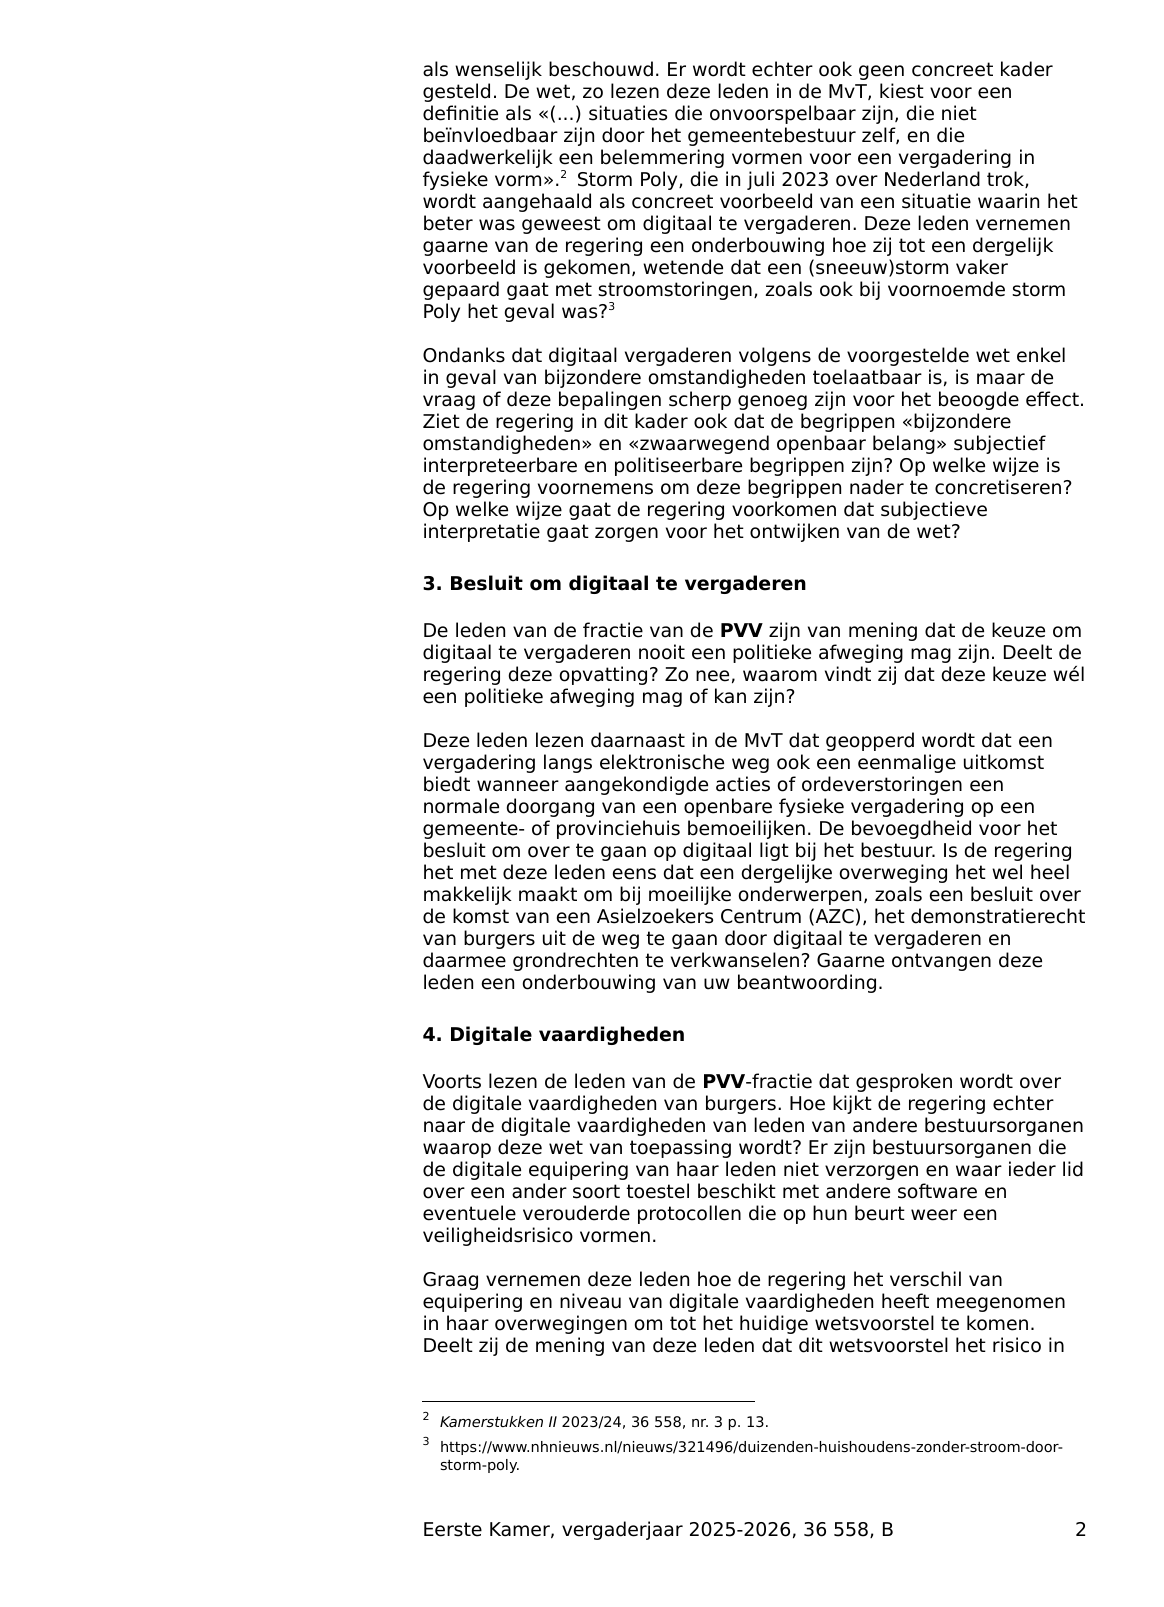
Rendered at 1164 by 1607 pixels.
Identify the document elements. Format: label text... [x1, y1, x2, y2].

text Graag vernemen deze leden hoe de regering het verschil van equipering en niveau van digitale vaardigheden heeft meegenomen in haar overwegingen om tot het huidige wetsvoorstel te komen. Deelt zij de mening van deze leden dat dit wetsvoorstel het risico in [422, 1269, 1087, 1357]
subtitle 4. Digitale vaardigheden [422, 1024, 1087, 1046]
subtitle 3. Besluit om digitaal te vergaderen [422, 573, 1087, 595]
text Kamerstukken II 2023/24, 36 558, nr. 3 p. 13. [422, 1410, 1087, 1432]
text Voorts lezen de leden van de PVV-fractie dat gesproken wordt over de digitale vaardigheden van burgers. Hoe kijkt de regering echter naar de digitale vaardigheden van leden van andere bestuursorganen waarop deze wet van toepassing wordt? Er zijn bestuursorganen die de digitale equipering van haar leden niet verzorgen en waar ieder lid over een ander soort toestel beschikt met andere software en eventuele verouderde protocollen die op hun beurt weer een veiligheidsrisico vormen. [422, 1071, 1087, 1246]
text https://www.nhnieuws.nl/nieuws/321496/duizenden-huishoudens-zonder-stroom-door-storm-poly. [422, 1435, 1087, 1474]
text De leden van de fractie van de PVV zijn van mening dat de keuze om digitaal te vergaderen nooit een politieke afweging mag zijn. Deelt de regering deze opvatting? Zo nee, waarom vindt zij dat deze keuze wél een politieke afweging mag of kan zijn? [422, 620, 1087, 708]
text Deze leden lezen daarnaast in de MvT dat geopperd wordt dat een vergadering langs elektronische weg ook een eenmalige uitkomst biedt wanneer aangekondigde acties of ordeverstoringen een normale doorgang van een openbare fysieke vergadering op een gemeente- of provinciehuis bemoeilijken. De bevoegdheid voor het besluit om over te gaan op digitaal ligt bij het bestuur. Is de regering het met deze leden eens dat een dergelijke overweging het wel heel makkelijk maakt om bij moeilijke onderwerpen, zoals een besluit over de komst van een Asielzoekers Centrum (AZC), het demonstratierecht van burgers uit de weg te gaan door digitaal te vergaderen en daarmee grondrechten te verkwanselen? Gaarne ontvangen deze leden een onderbouwing van uw beantwoording. [422, 730, 1087, 994]
text als wenselijk beschouwd. Er wordt echter ook geen concreet kader gesteld. De wet, zo lezen deze leden in de MvT, kiest voor een definitie als «(...) situaties die onvoorspelbaar zijn, die niet beïnvloedbaar zijn door het gemeentebestuur zelf, en die daadwerkelijk een belemmering vormen voor een vergadering in fysieke vorm». Storm Poly, die in juli 2023 over Nederland trok, wordt aangehaald als concreet voorbeeld van een situatie waarin het beter was geweest om digitaal te vergaderen. Deze leden vernemen gaarne van de regering een onderbouwing hoe zij tot een dergelijk voorbeeld is gekomen, wetende dat een (sneeuw)storm vaker gepaard gaat met stroomstoringen, zoals ook bij voornoemde storm Poly het geval was? [422, 59, 1087, 323]
text Ondanks dat digitaal vergaderen volgens de voorgestelde wet enkel in geval van bijzondere omstandigheden toelaatbaar is, is maar de vraag of deze bepalingen scherp genoeg zijn voor het beoogde effect. Ziet de regering in dit kader ook dat de begrippen «bijzondere omstandigheden» en «zwaarwegend openbaar belang» subjectief interpreteerbare en politiseerbare begrippen zijn? Op welke wijze is de regering voornemens om deze begrippen nader te concretiseren? Op welke wijze gaat de regering voorkomen dat subjectieve interpretatie gaat zorgen voor het ontwijken van de wet? [422, 345, 1087, 543]
